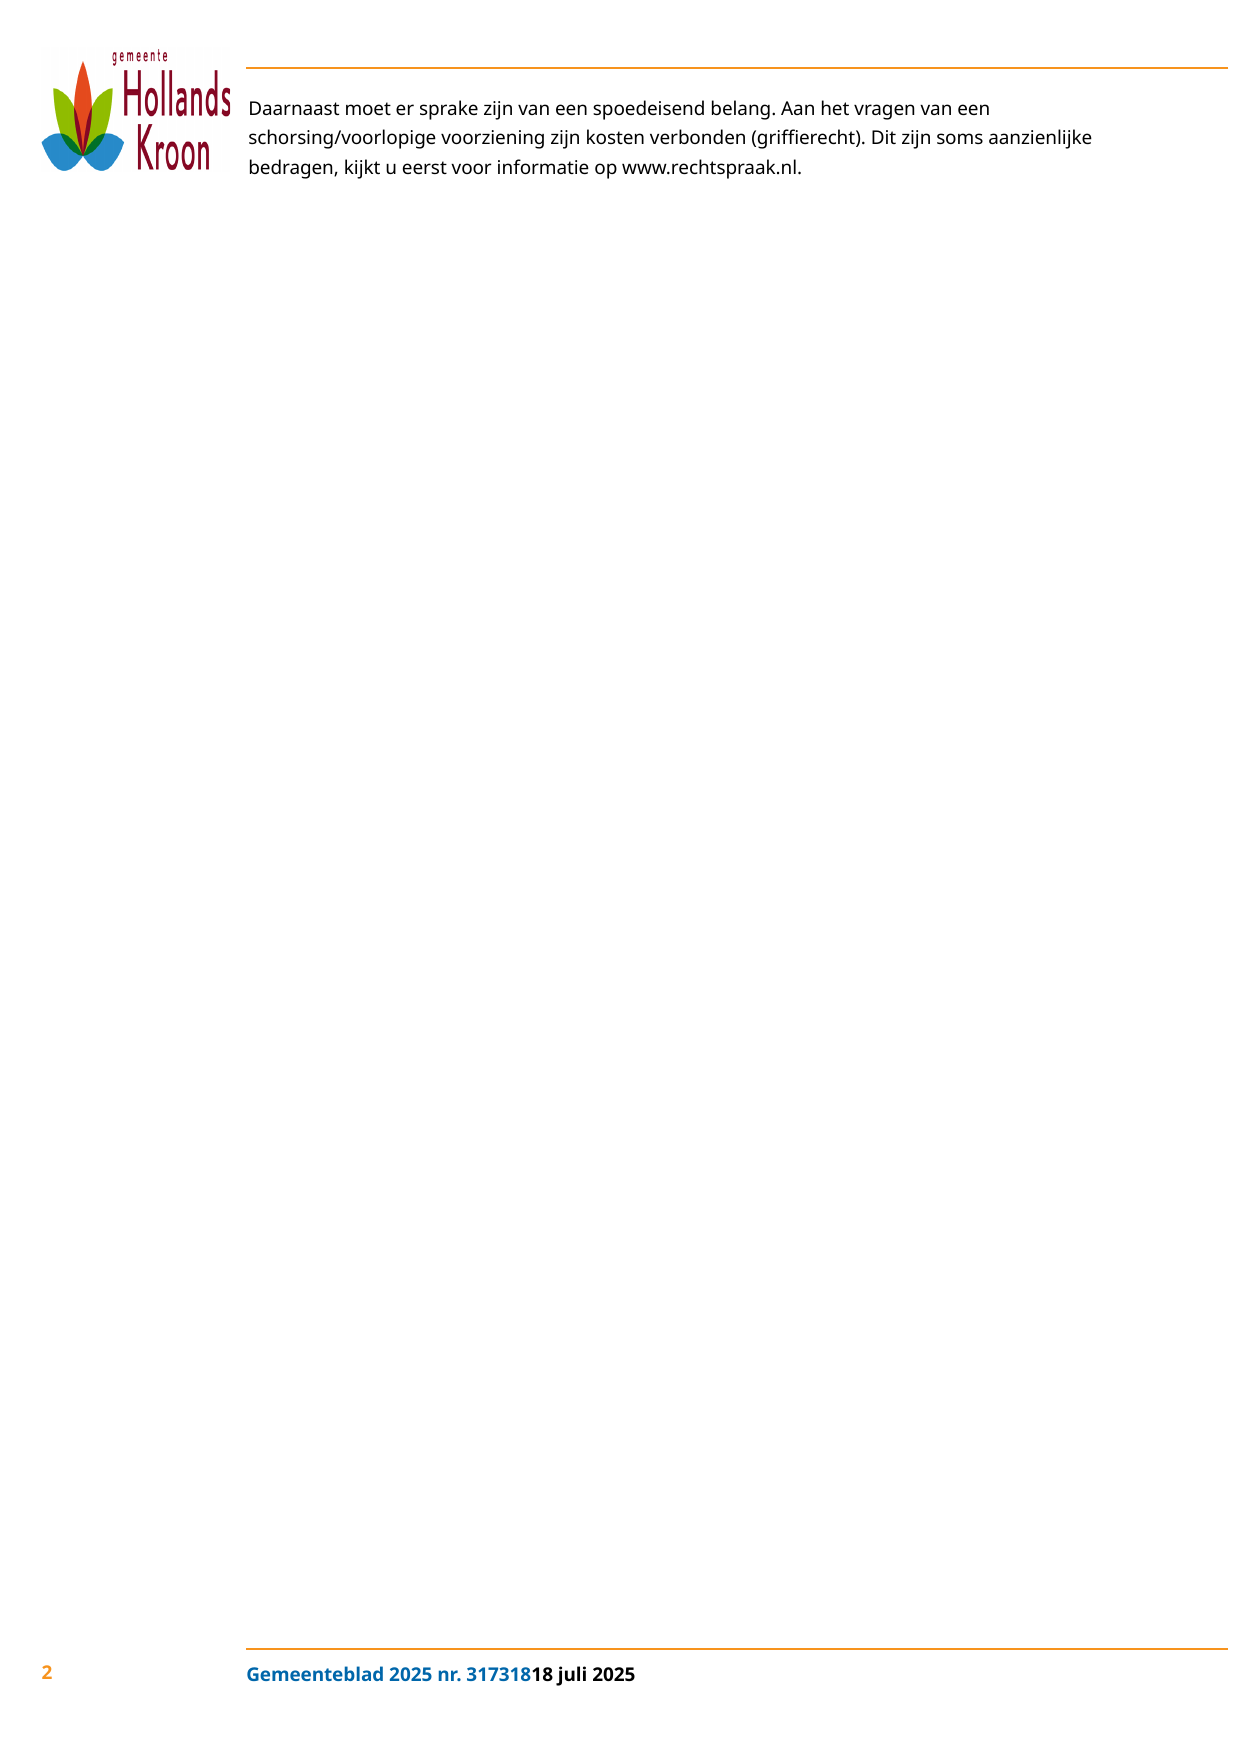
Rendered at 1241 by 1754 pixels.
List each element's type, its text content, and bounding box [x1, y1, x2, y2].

picture [41, 47, 231, 172]
text Daarnaast moet er sprake zijn van een spoedeisend belang. Aan het vragen van een schorsing/voorlopige voorziening zijn kosten verbonden (griffierecht). Dit zijn soms aanzienlijke bedragen, kijkt u eerst voor informatie op www.rechtspraak.nl. [248, 95, 1152, 180]
